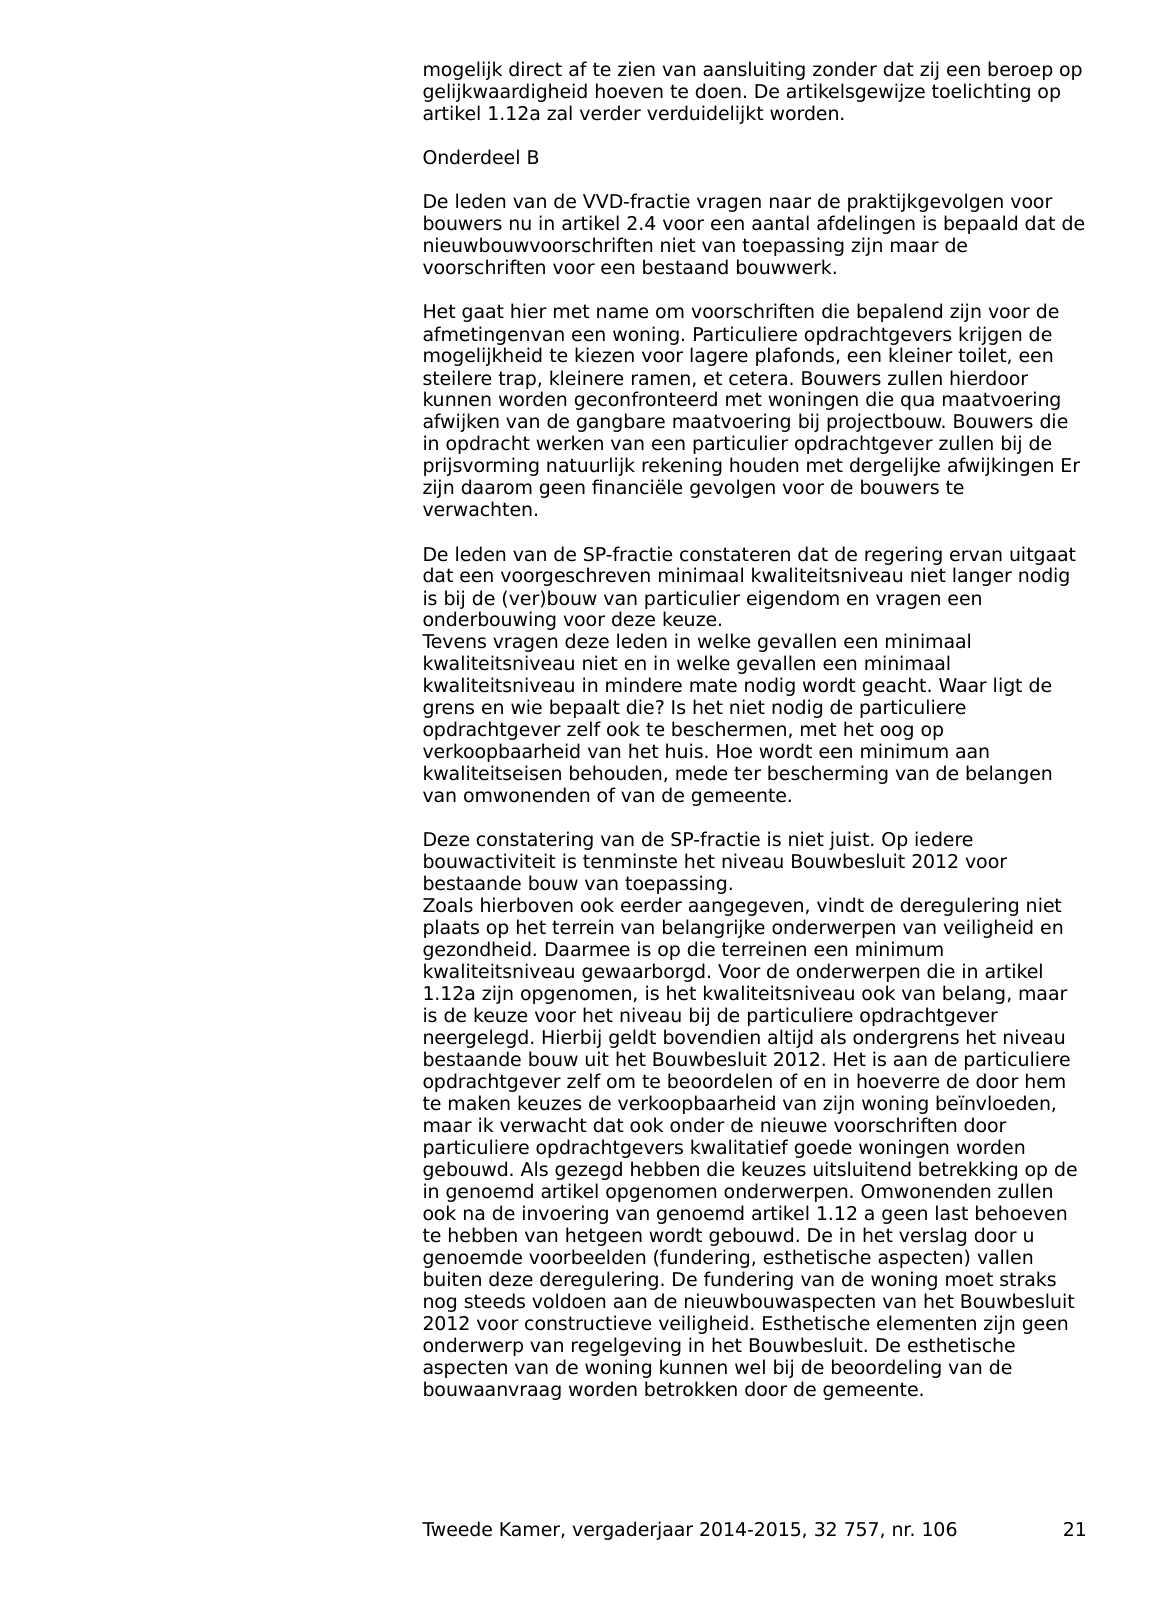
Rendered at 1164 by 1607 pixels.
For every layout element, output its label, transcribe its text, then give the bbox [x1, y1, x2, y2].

text Tevens vragen deze leden in welke gevallen een minimaal kwaliteitsniveau niet en in welke gevallen een minimaal kwaliteitsniveau in mindere mate nodig wordt geacht. Waar ligt de grens en wie bepaalt die? Is het niet nodig de particuliere opdrachtgever zelf ook te beschermen, met het oog op verkoopbaarheid van het huis. Hoe wordt een minimum aan kwaliteitseisen behouden, mede ter bescherming van de belangen van omwonenden of van de gemeente. [422, 631, 1087, 807]
text De leden van de VVD-fractie vragen naar de praktijkgevolgen voor bouwers nu in artikel 2.4 voor een aantal afdelingen is bepaald dat de nieuwbouwvoorschriften niet van toepassing zijn maar de voorschriften voor een bestaand bouwwerk. [422, 191, 1087, 279]
text Deze constatering van de SP-fractie is niet juist. Op iedere bouwactiviteit is tenminste het niveau Bouwbesluit 2012 voor bestaande bouw van toepassing. [422, 829, 1087, 895]
text Het gaat hier met name om voorschriften die bepalend zijn voor de afmetingenvan een woning. Particuliere opdrachtgevers krijgen de mogelijkheid te kiezen voor lagere plafonds, een kleiner toilet, een steilere trap, kleinere ramen, et cetera. Bouwers zullen hierdoor kunnen worden geconfronteerd met woningen die qua maatvoering afwijken van de gangbare maatvoering bij projectbouw. Bouwers die in opdracht werken van een particulier opdrachtgever zullen bij de prijsvorming natuurlijk rekening houden met dergelijke afwijkingen Er zijn daarom geen financiële gevolgen voor de bouwers te verwachten. [422, 301, 1087, 521]
text mogelijk direct af te zien van aansluiting zonder dat zij een beroep op gelijkwaardigheid hoeven te doen. De artikelsgewijze toelichting op artikel 1.12a zal verder verduidelijkt worden. [422, 59, 1087, 125]
subtitle Onderdeel B [422, 147, 1087, 169]
text Zoals hierboven ook eerder aangegeven, vindt de deregulering niet plaats op het terrein van belangrijke onderwerpen van veiligheid en gezondheid. Daarmee is op die terreinen een minimum kwaliteitsniveau gewaarborgd. Voor de onderwerpen die in artikel 1.12a zijn opgenomen, is het kwaliteitsniveau ook van belang, maar is de keuze voor het niveau bij de particuliere opdrachtgever neergelegd. Hierbij geldt bovendien altijd als ondergrens het niveau bestaande bouw uit het Bouwbesluit 2012. Het is aan de particuliere opdrachtgever zelf om te beoordelen of en in hoeverre de door hem te maken keuzes de verkoopbaarheid van zijn woning beïnvloeden, maar ik verwacht dat ook onder de nieuwe voorschriften door particuliere opdrachtgevers kwalitatief goede woningen worden gebouwd. Als gezegd hebben die keuzes uitsluitend betrekking op de in genoemd artikel opgenomen onderwerpen. Omwonenden zullen ook na de invoering van genoemd artikel 1.12 a geen last behoeven te hebben van hetgeen wordt gebouwd. De in het verslag door u genoemde voorbeelden (fundering, esthetische aspecten) vallen buiten deze deregulering. De fundering van de woning moet straks nog steeds voldoen aan de nieuwbouwaspecten van het Bouwbesluit 2012 voor constructieve veiligheid. Esthetische elementen zijn geen onderwerp van regelgeving in het Bouwbesluit. De esthetische aspecten van de woning kunnen wel bij de beoordeling van de bouwaanvraag worden betrokken door de gemeente. [422, 895, 1087, 1401]
text De leden van de SP-fractie constateren dat de regering ervan uitgaat dat een voorgeschreven minimaal kwaliteitsniveau niet langer nodig is bij de (ver)bouw van particulier eigendom en vragen een onderbouwing voor deze keuze. [422, 543, 1087, 631]
